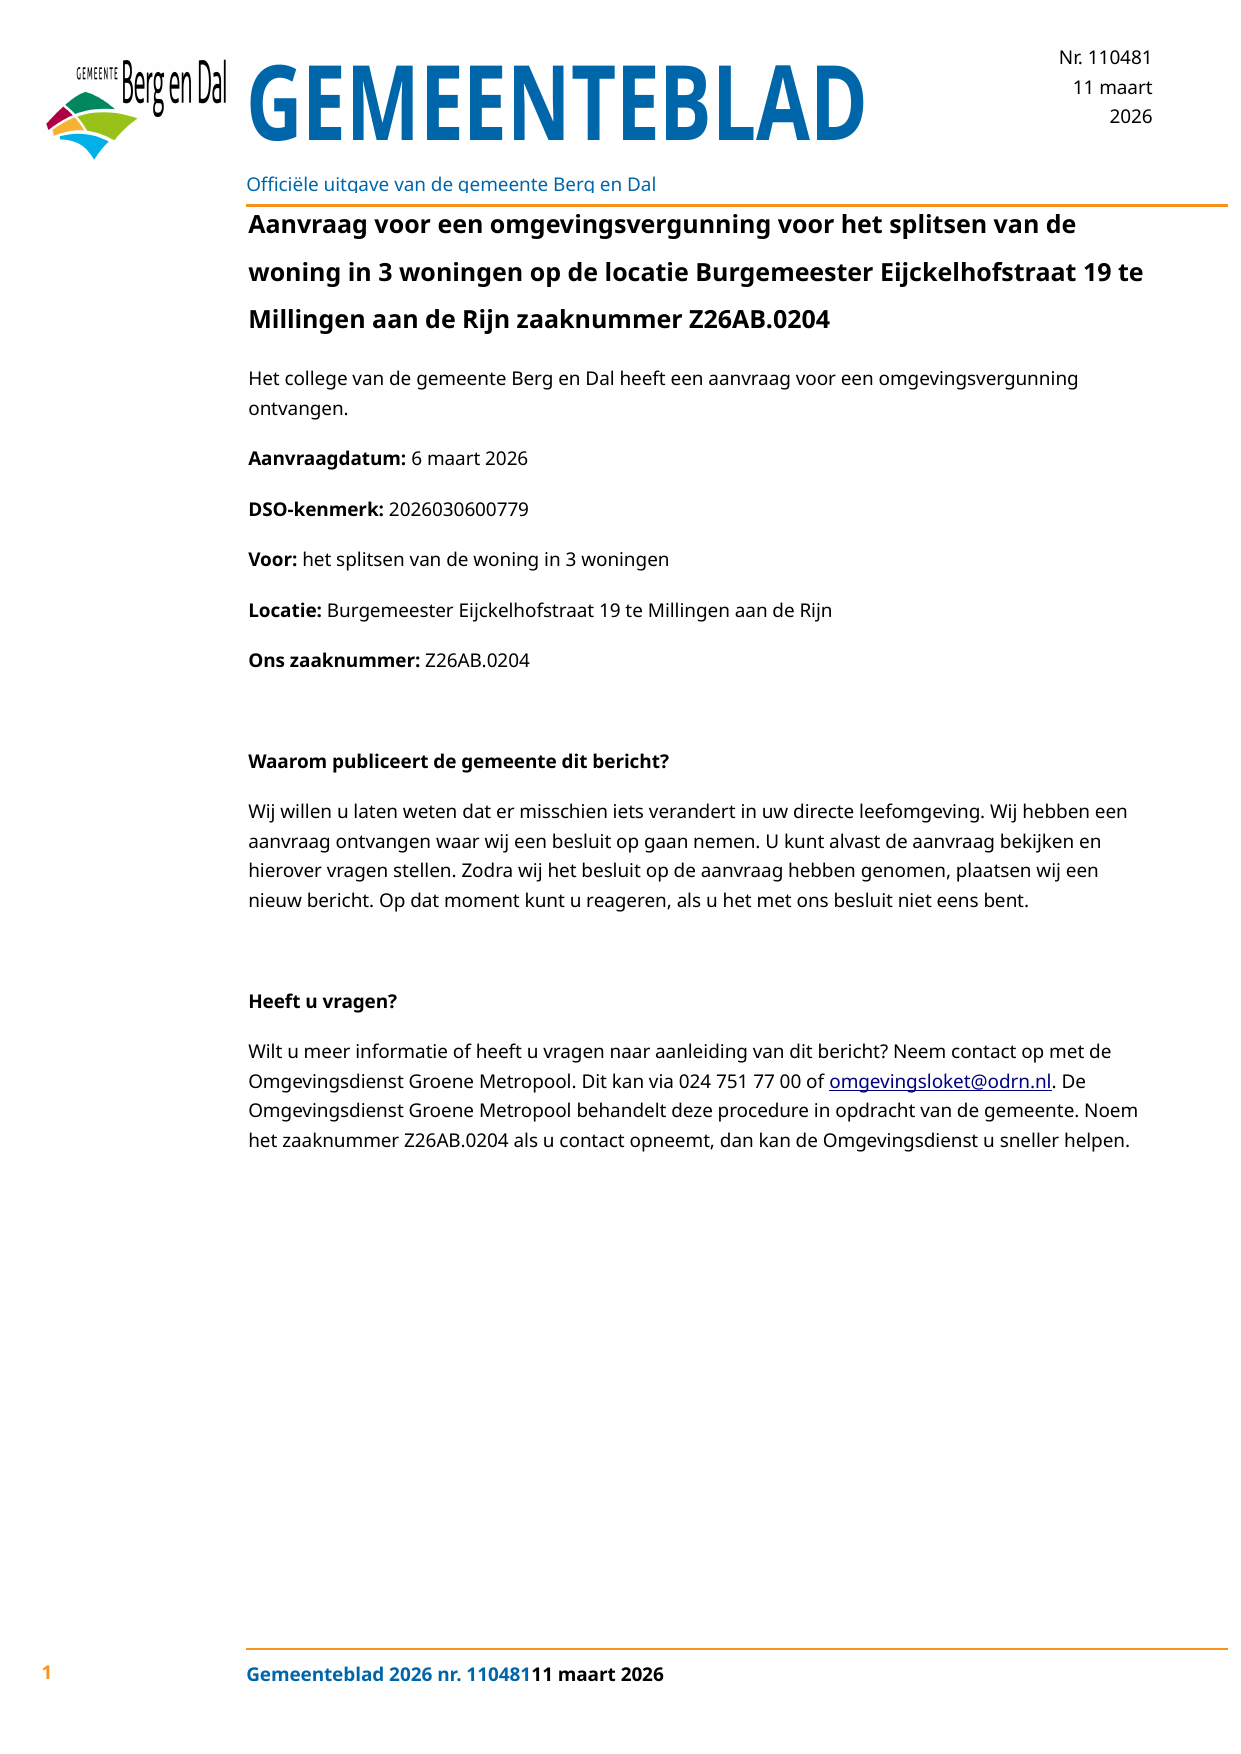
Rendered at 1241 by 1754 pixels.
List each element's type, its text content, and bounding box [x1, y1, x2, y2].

text DSO-kenmerk: 2026030600779 [248, 496, 1152, 522]
text Locatie: Burgemeester Eijckelhofstraat 19 te Millingen aan de Rijn [248, 597, 1152, 622]
text Aanvraag voor een omgevingsvergunning voor het splitsen van de woning in 3 woningen op de locatie Burgemeester Eijckelhofstraat 19 te Millingen aan de Rijn zaaknummer Z26AB.0204 [248, 207, 1152, 336]
text Wij willen u laten weten dat er misschien iets verandert in uw directe leefomgeving. Wij hebben een aanvraag ontvangen waar wij een besluit op gaan nemen. U kunt alvast de aanvraag bekijken en hierover vragen stellen. Zodra wij het besluit op de aanvraag hebben genomen, plaatsen wij een nieuw bericht. Op dat moment kunt u reageren, als u het met ons besluit niet eens bent. [248, 798, 1152, 913]
text Ons zaaknummer: Z26AB.0204 [248, 647, 1152, 673]
picture [41, 47, 231, 172]
text Waarom publiceert de gemeente dit bericht? [248, 748, 1152, 774]
text Aanvraagdatum: 6 maart 2026 [248, 446, 1152, 471]
text Voor: het splitsen van de woning in 3 woningen [248, 546, 1152, 572]
text Heeft u vragen? [248, 988, 1152, 1014]
text Het college van de gemeente Berg en Dal heeft een aanvraag voor een omgevingsvergunning ontvangen. [248, 366, 1152, 421]
text Wilt u meer informatie of heeft u vragen naar aanleiding van dit bericht? Neem contact op met de Omgevingsdienst Groene Metropool. Dit kan via 024 751 77 00 of omgevingsloket@odrn.nl. De Omgevingsdienst Groene Metropool behandelt deze procedure in opdracht van de gemeente. Noem het zaaknummer Z26AB.0204 als u contact opneemt, dan kan de Omgevingsdienst u sneller helpen. [248, 1038, 1152, 1153]
